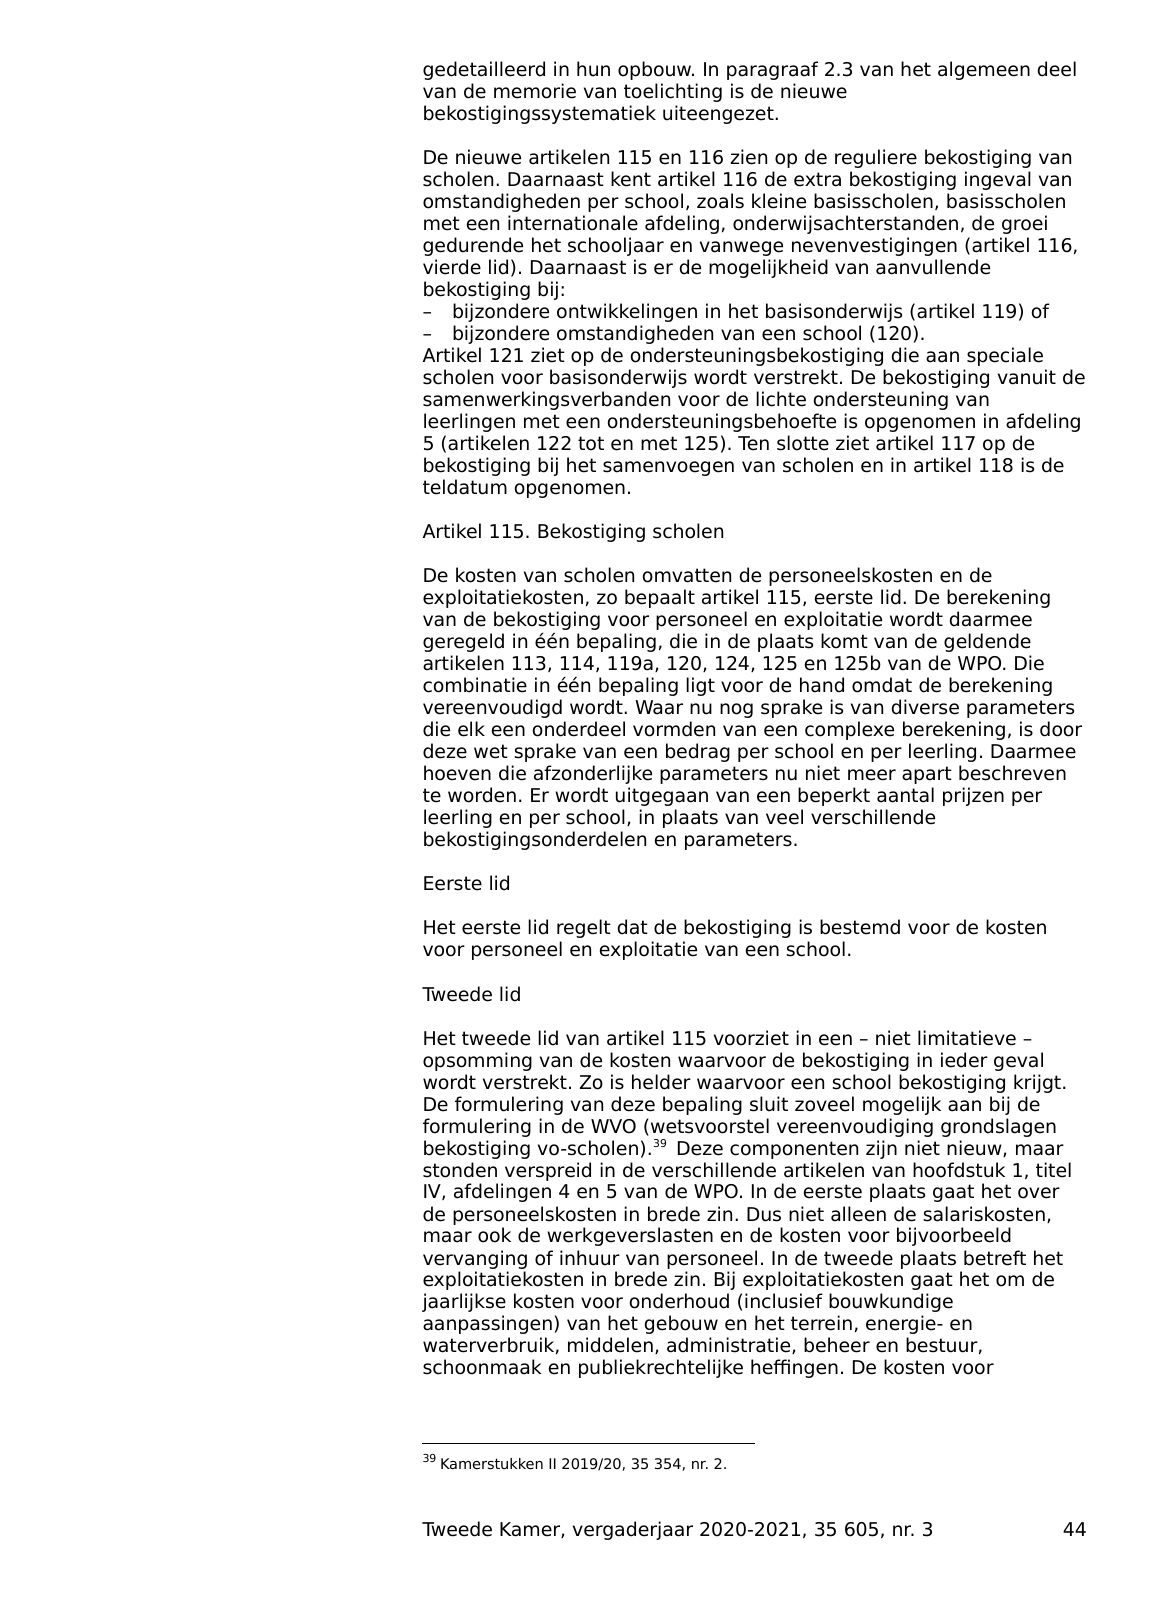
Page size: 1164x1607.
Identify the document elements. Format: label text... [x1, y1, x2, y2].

text De kosten van scholen omvatten de personeelskosten en de exploitatiekosten, zo bepaalt artikel 115, eerste lid. De berekening van de bekostiging voor personeel en exploitatie wordt daarmee geregeld in één bepaling, die in de plaats komt van de geldende artikelen 113, 114, 119a, 120, 124, 125 en 125b van de WPO. Die combinatie in één bepaling ligt voor de hand omdat de berekening vereenvoudigd wordt. Waar nu nog sprake is van diverse parameters die elk een onderdeel vormden van een complexe berekening, is door deze wet sprake van een bedrag per school en per leerling. Daarmee hoeven die afzonderlijke parameters nu niet meer apart beschreven te worden. Er wordt uitgegaan van een beperkt aantal prijzen per leerling en per school, in plaats van veel verschillende bekostigingsonderdelen en parameters. [422, 565, 1087, 851]
subtitle Artikel 115. Bekostiging scholen [422, 521, 1087, 543]
text gedetailleerd in hun opbouw. In paragraaf 2.3 van het algemeen deel van de memorie van toelichting is de nieuwe bekostigingssystematiek uiteengezet. [422, 59, 1087, 125]
subtitle Eerste lid [422, 873, 1087, 895]
text Artikel 121 ziet op de ondersteuningsbekostiging die aan speciale scholen voor basisonderwijs wordt verstrekt. De bekostiging vanuit de samenwerkingsverbanden voor de lichte ondersteuning van leerlingen met een ondersteuningsbehoefte is opgenomen in afdeling 5 (artikelen 122 tot en met 125). Ten slotte ziet artikel 117 op de bekostiging bij het samenvoegen van scholen en in artikel 118 is de teldatum opgenomen. [422, 345, 1087, 499]
subtitle Tweede lid [422, 983, 1087, 1005]
text Het tweede lid van artikel 115 voorziet in een – niet limitatieve – opsomming van de kosten waarvoor de bekostiging in ieder geval wordt verstrekt. Zo is helder waarvoor een school bekostiging krijgt. De formulering van deze bepaling sluit zoveel mogelijk aan bij de formulering in de WVO (wetsvoorstel vereenvoudiging grondslagen bekostiging vo-scholen). Deze componenten zijn niet nieuw, maar stonden verspreid in de verschillende artikelen van hoofdstuk 1, titel IV, afdelingen 4 en 5 van de WPO. In de eerste plaats gaat het over de personeelskosten in brede zin. Dus niet alleen de salariskosten, maar ook de werkgeverslasten en de kosten voor bijvoorbeeld vervanging of inhuur van personeel. In de tweede plaats betreft het exploitatiekosten in brede zin. Bij exploitatiekosten gaat het om de jaarlijkse kosten voor onderhoud (inclusief bouwkundige aanpassingen) van het gebouw en het terrein, energie- en waterverbruik, middelen, administratie, beheer en bestuur, schoonmaak en publiekrechtelijke heffingen. De kosten voor [422, 1028, 1087, 1379]
text De nieuwe artikelen 115 en 116 zien op de reguliere bekostiging van scholen. Daarnaast kent artikel 116 de extra bekostiging ingeval van omstandigheden per school, zoals kleine basisscholen, basisscholen met een internationale afdeling, onderwijsachterstanden, de groei gedurende het schooljaar en vanwege nevenvestigingen (artikel 116, vierde lid). Daarnaast is er de mogelijkheid van aanvullende bekostiging bij: [422, 147, 1087, 301]
text Kamerstukken II 2019/20, 35 354, nr. 2. [422, 1452, 1087, 1474]
text – bijzondere ontwikkelingen in het basisonderwijs (artikel 119) of [422, 301, 1087, 323]
text Het eerste lid regelt dat de bekostiging is bestemd voor de kosten voor personeel en exploitatie van een school. [422, 917, 1087, 961]
text – bijzondere omstandigheden van een school (120). [422, 323, 1087, 345]
